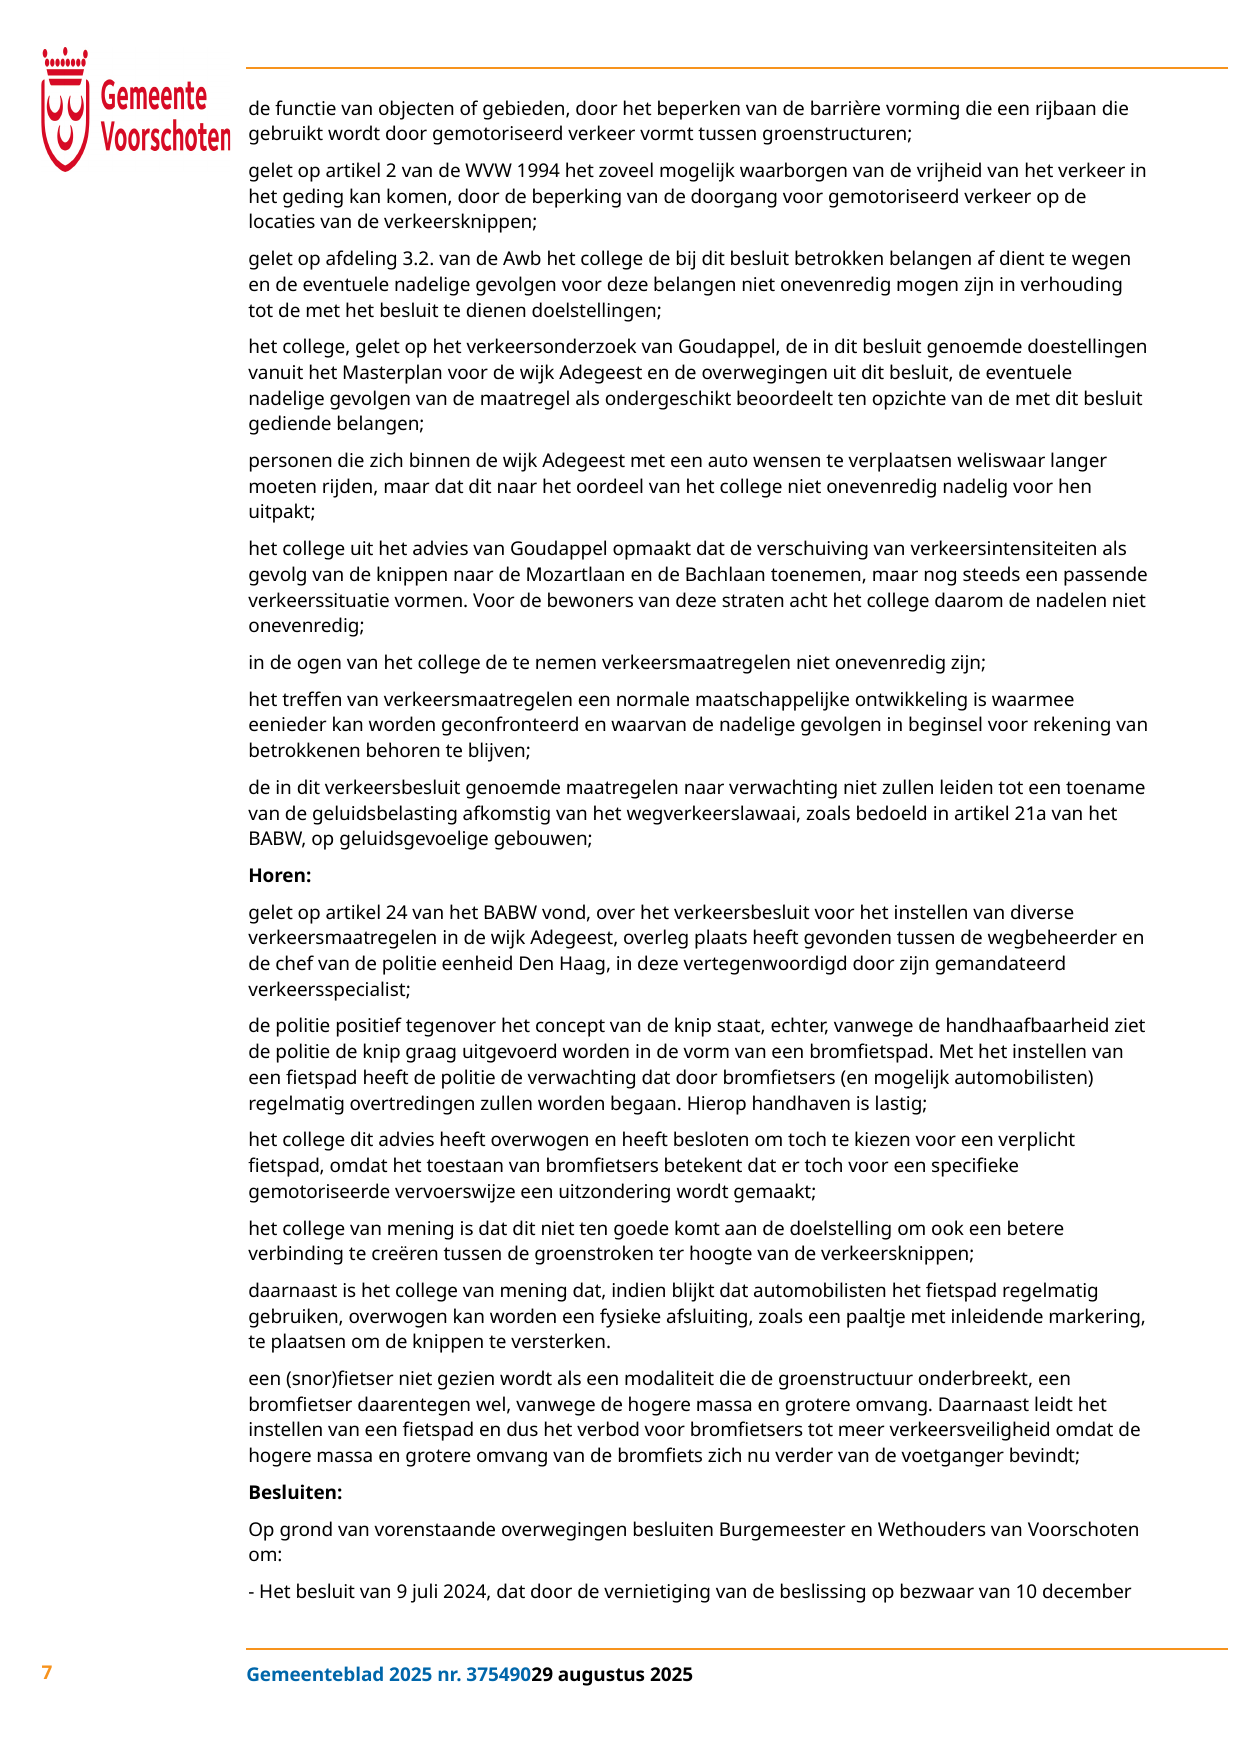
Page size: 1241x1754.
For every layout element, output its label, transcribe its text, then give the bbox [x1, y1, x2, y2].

text Horen: [248, 862, 1152, 888]
text gelet op artikel 24 van het BABW vond, over het verkeersbesluit voor het instellen van diverse verkeersmaatregelen in de wijk Adegeest, overleg plaats heeft gevonden tussen de wegbeheerder en de chef van de politie eenheid Den Haag, in deze vertegenwoordigd door zijn gemandateerd verkeersspecialist; [248, 899, 1152, 1002]
picture [41, 47, 231, 172]
text personen die zich binnen de wijk Adegeest met een auto wensen te verplaatsen weliswaar langer moeten rijden, maar dat dit naar het oordeel van het college niet onevenredig nadelig voor hen uitpakt; [248, 447, 1152, 524]
text in de ogen van het college de te nemen verkeersmaatregelen niet onevenredig zijn; [248, 649, 1152, 675]
text Op grond van vorenstaande overwegingen besluiten Burgemeester en Wethouders van Voorschoten om: [248, 1516, 1152, 1567]
text daarnaast is het college van mening dat, indien blijkt dat automobilisten het fietspad regelmatig gebruiken, overwogen kan worden een fysieke afsluiting, zoals een paaltje met inleidende markering, te plaatsen om de knippen te versterken. [248, 1277, 1152, 1354]
text Besluiten: [248, 1479, 1152, 1505]
text het college dit advies heeft overwogen en heeft besloten om toch te kiezen voor een verplicht fietspad, omdat het toestaan van bromfietsers betekent dat er toch voor een specifieke gemotoriseerde vervoerswijze een uitzondering wordt gemaakt; [248, 1127, 1152, 1204]
text gelet op artikel 2 van de WVW 1994 het zoveel mogelijk waarborgen van de vrijheid van het verkeer in het geding kan komen, door de beperking van de doorgang voor gemotoriseerd verkeer op de locaties van de verkeersknippen; [248, 157, 1152, 234]
text het college uit het advies van Goudappel opmaakt dat de verschuiving van verkeersintensiteiten als gevolg van de knippen naar de Mozartlaan en de Bachlaan toenemen, maar nog steeds een passende verkeerssituatie vormen. Voor de bewoners van deze straten acht het college daarom de nadelen niet onevenredig; [248, 535, 1152, 638]
text een (snor)fietser niet gezien wordt als een modaliteit die de groenstructuur onderbreekt, een bromfietser daarentegen wel, vanwege de hogere massa en grotere omvang. Daarnaast leidt het instellen van een fietspad en dus het verbod voor bromfietsers tot meer verkeersveiligheid omdat de hogere massa en grotere omvang van de bromfiets zich nu verder van de voetganger bevindt; [248, 1365, 1152, 1468]
text het college, gelet op het verkeersonderzoek van Goudappel, de in dit besluit genoemde doestellingen vanuit het Masterplan voor de wijk Adegeest en de overwegingen uit dit besluit, de eventuele nadelige gevolgen van de maatregel als ondergeschikt beoordeelt ten opzichte van de met dit besluit gediende belangen; [248, 333, 1152, 436]
text - Het besluit van 9 juli 2024, dat door de vernietiging van de beslissing op bezwaar van 10 december [248, 1578, 1152, 1604]
text het college van mening is dat dit niet ten goede komt aan de doelstelling om ook een betere verbinding te creëren tussen de groenstroken ter hoogte van de verkeersknippen; [248, 1215, 1152, 1266]
text de functie van objecten of gebieden, door het beperken van de barrière vorming die een rijbaan die gebruikt wordt door gemotoriseerd verkeer vormt tussen groenstructuren; [248, 95, 1152, 146]
text gelet op afdeling 3.2. van de Awb het college de bij dit besluit betrokken belangen af dient te wegen en de eventuele nadelige gevolgen voor deze belangen niet onevenredig mogen zijn in verhouding tot de met het besluit te dienen doelstellingen; [248, 245, 1152, 322]
text de politie positief tegenover het concept van de knip staat, echter, vanwege de handhaafbaarheid ziet de politie de knip graag uitgevoerd worden in de vorm van een bromfietspad. Met het instellen van een fietspad heeft de politie de verwachting dat door bromfietsers (en mogelijk automobilisten) regelmatig overtredingen zullen worden begaan. Hierop handhaven is lastig; [248, 1013, 1152, 1116]
text de in dit verkeersbesluit genoemde maatregelen naar verwachting niet zullen leiden tot een toename van de geluidsbelasting afkomstig van het wegverkeerslawaai, zoals bedoeld in artikel 21a van het BABW, op geluidsgevoelige gebouwen; [248, 774, 1152, 851]
text het treffen van verkeersmaatregelen een normale maatschappelijke ontwikkeling is waarmee eenieder kan worden geconfronteerd en waarvan de nadelige gevolgen in beginsel voor rekening van betrokkenen behoren te blijven; [248, 686, 1152, 763]
